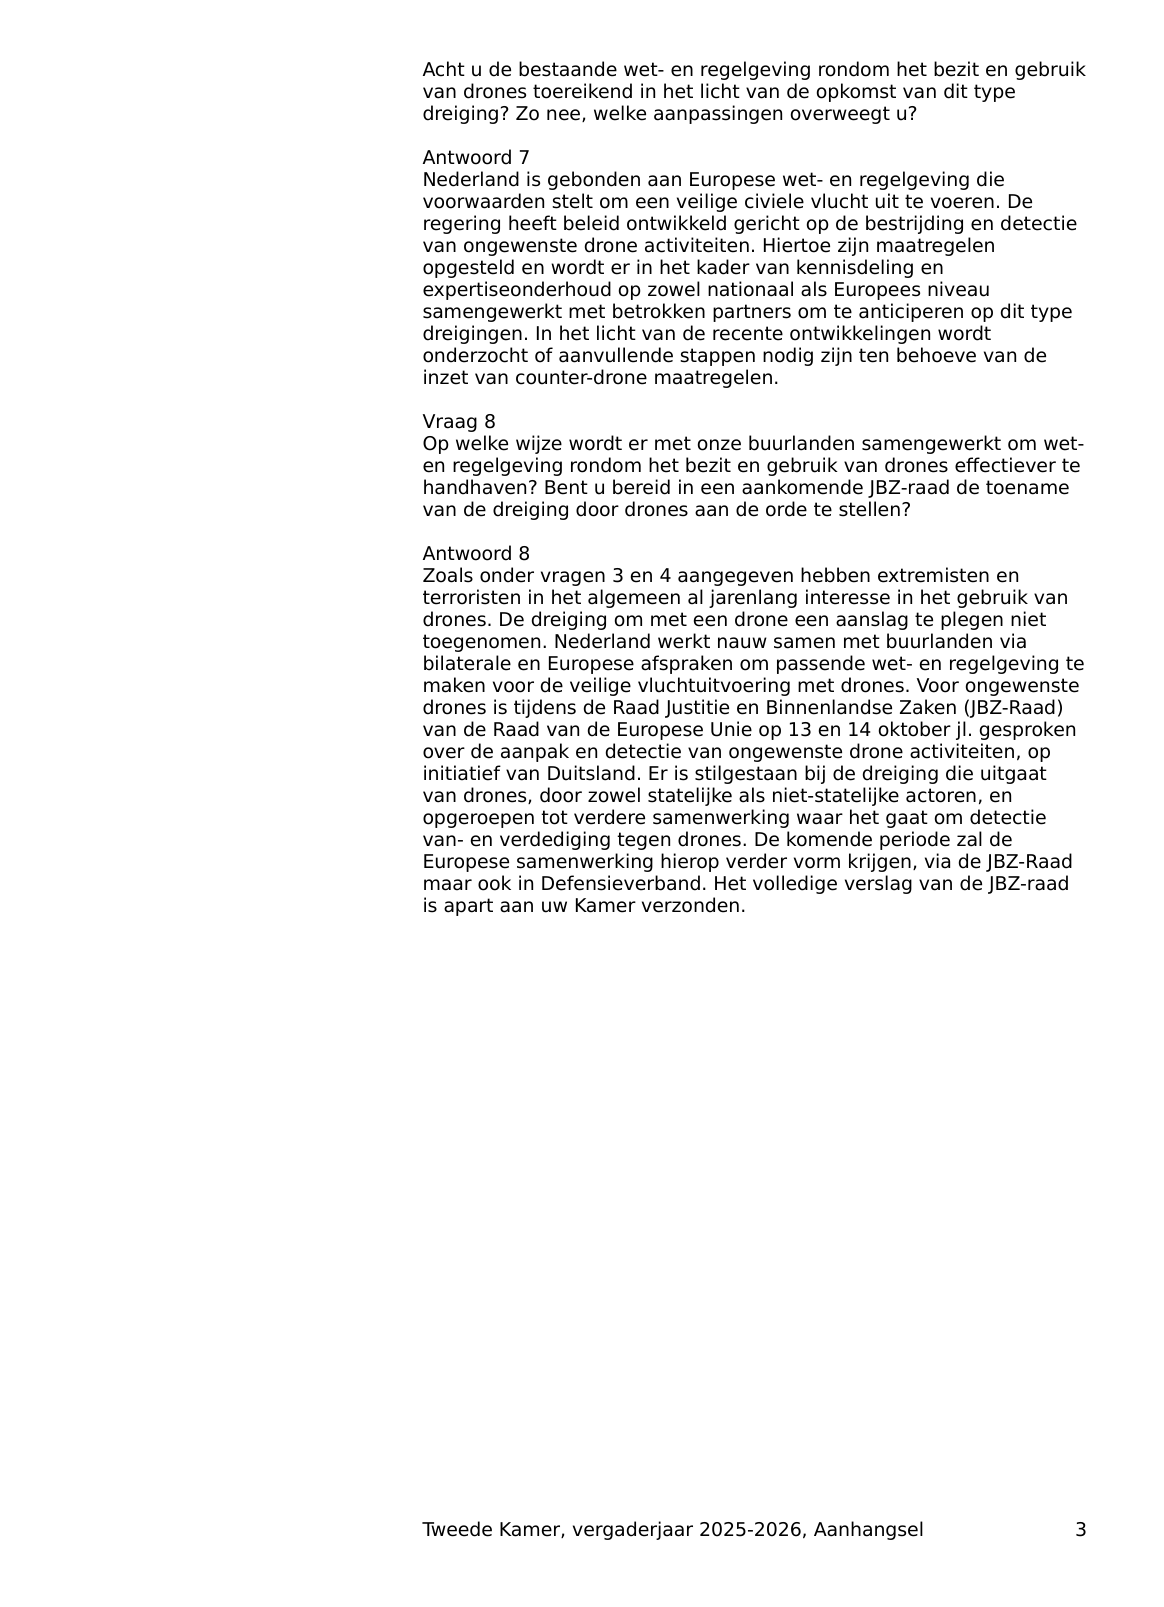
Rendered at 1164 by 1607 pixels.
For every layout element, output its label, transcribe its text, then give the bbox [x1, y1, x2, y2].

text Nederland is gebonden aan Europese wet- en regelgeving die voorwaarden stelt om een veilige civiele vlucht uit te voeren. De regering heeft beleid ontwikkeld gericht op de bestrijding en detectie van ongewenste drone activiteiten. Hiertoe zijn maatregelen opgesteld en wordt er in het kader van kennisdeling en expertiseonderhoud op zowel nationaal als Europees niveau samengewerkt met betrokken partners om te anticiperen op dit type dreigingen. In het licht van de recente ontwikkelingen wordt onderzocht of aanvullende stappen nodig zijn ten behoeve van de inzet van counter-drone maatregelen. [422, 169, 1087, 389]
text Antwoord 7 [422, 147, 1087, 169]
text Acht u de bestaande wet- en regelgeving rondom het bezit en gebruik van drones toereikend in het licht van de opkomst van dit type dreiging? Zo nee, welke aanpassingen overweegt u? [422, 59, 1087, 125]
text Op welke wijze wordt er met onze buurlanden samengewerkt om wet- en regelgeving rondom het bezit en gebruik van drones effectiever te handhaven? Bent u bereid in een aankomende JBZ-raad de toename van de dreiging door drones aan de orde te stellen? [422, 433, 1087, 521]
text Zoals onder vragen 3 en 4 aangegeven hebben extremisten en terroristen in het algemeen al jarenlang interesse in het gebruik van drones. De dreiging om met een drone een aanslag te plegen niet toegenomen. Nederland werkt nauw samen met buurlanden via bilaterale en Europese afspraken om passende wet- en regelgeving te maken voor de veilige vluchtuitvoering met drones. Voor ongewenste drones is tijdens de Raad Justitie en Binnenlandse Zaken (JBZ-Raad) van de Raad van de Europese Unie op 13 en 14 oktober jl. gesproken over de aanpak en detectie van ongewenste drone activiteiten, op initiatief van Duitsland. Er is stilgestaan bij de dreiging die uitgaat van drones, door zowel statelijke als niet-statelijke actoren, en opgeroepen tot verdere samenwerking waar het gaat om detectie van- en verdediging tegen drones. De komende periode zal de Europese samenwerking hierop verder vorm krijgen, via de JBZ-Raad maar ook in Defensieverband. Het volledige verslag van de JBZ-raad is apart aan uw Kamer verzonden. [422, 565, 1087, 917]
text Vraag 8 [422, 411, 1087, 433]
text Antwoord 8 [422, 543, 1087, 565]
